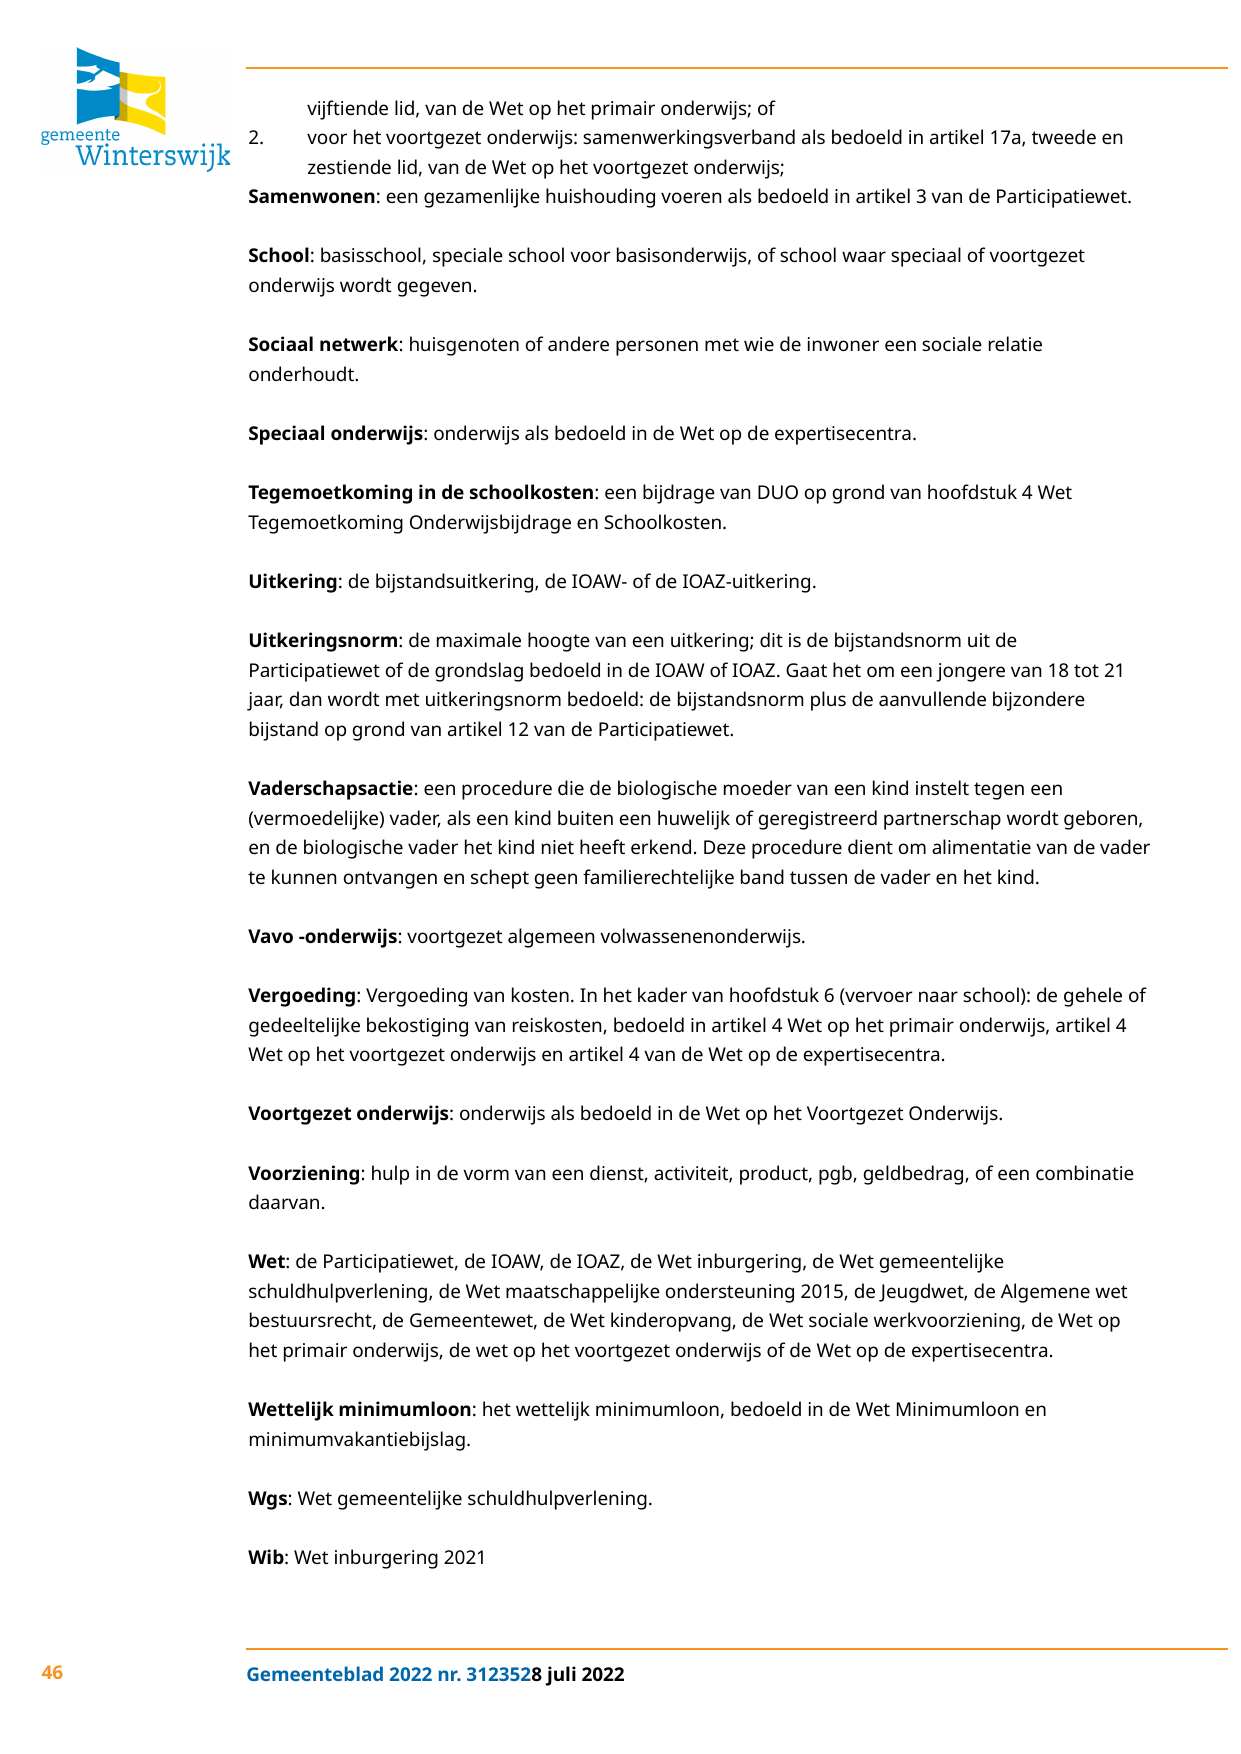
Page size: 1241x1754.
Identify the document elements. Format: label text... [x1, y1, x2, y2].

picture [225, 153, 231, 162]
text Sociaal netwerk: huisgenoten of andere personen met wie de inwoner een sociale relatie onderhoudt. [248, 331, 1152, 387]
list vijftiende lid, van de Wet op het primair onderwijs; of [248, 95, 1152, 121]
text Vaderschapsactie: een procedure die de biologische moeder van een kind instelt tegen een (vermoedelijke) vader, als een kind buiten een huwelijk of geregistreerd partnerschap wordt geboren, en de biologische vader het kind niet heeft erkend. Deze procedure dient om alimentatie van de vader te kunnen ontvangen en schept geen familierechtelijke band tussen de vader en het kind. [248, 775, 1152, 890]
text Voortgezet onderwijs: onderwijs als bedoeld in de Wet op het Voortgezet Onderwijs. [248, 1101, 1152, 1126]
list voor het voortgezet onderwijs: samenwerkingsverband als bedoeld in artikel 17a, tweede en zestiende lid, van de Wet op het voortgezet onderwijs; [248, 124, 1152, 180]
text Wet: de Participatiewet, de IOAW, de IOAZ, de Wet inburgering, de Wet gemeentelijke schuldhulpverlening, de Wet maatschappelijke ondersteuning 2015, de Jeugdwet, de Algemene wet bestuursrecht, de Gemeentewet, de Wet kinderopvang, de Wet sociale werkvoorziening, de Wet op het primair onderwijs, de wet op het voortgezet onderwijs of de Wet op de expertisecentra. [248, 1248, 1152, 1363]
text Uitkeringsnorm: de maximale hoogte van een uitkering; dit is de bijstandsnorm uit de Participatiewet of de grondslag bedoeld in de IOAW of IOAZ. Gaat het om een jongere van 18 tot 21 jaar, dan wordt met uitkeringsnorm bedoeld: de bijstandsnorm plus de aanvullende bijzondere bijstand op grond van artikel 12 van de Participatiewet. [248, 627, 1152, 742]
text Wib: Wet inburgering 2021 [248, 1544, 1152, 1570]
text Voorziening: hulp in de vorm van een dienst, activiteit, product, pgb, geldbedrag, of een combinatie daarvan. [248, 1160, 1152, 1215]
text Speciaal onderwijs: onderwijs als bedoeld in de Wet op de expertisecentra. [248, 420, 1152, 446]
text Tegemoetkoming in de schoolkosten: een bijdrage van DUO op grond van hoofdstuk 4 Wet Tegemoetkoming Onderwijsbijdrage en Schoolkosten. [248, 479, 1152, 535]
text School: basisschool, speciale school voor basisonderwijs, of school waar speciaal of voortgezet onderwijs wordt gegeven. [248, 243, 1152, 298]
text Wgs: Wet gemeentelijke schuldhulpverlening. [248, 1485, 1152, 1511]
text Samenwonen: een gezamenlijke huishouding voeren als bedoeld in artikel 3 van de Participatiewet. [248, 183, 1152, 209]
text Uitkering: de bijstandsuitkering, de IOAW- of de IOAZ-uitkering. [248, 568, 1152, 594]
text Wettelijk minimumloon: het wettelijk minimumloon, bedoeld in de Wet Minimumloon en minimumvakantiebijslag. [248, 1396, 1152, 1452]
text Vavo -onderwijs: voortgezet algemeen volwassenenonderwijs. [248, 923, 1152, 949]
text Vergoeding: Vergoeding van kosten. In het kader van hoofdstuk 6 (vervoer naar school): de gehele of gedeeltelijke bekostiging van reiskosten, bedoeld in artikel 4 Wet op het primair onderwijs, artikel 4 Wet op het voortgezet onderwijs en artikel 4 van de Wet op de expertisecentra. [248, 982, 1152, 1067]
picture [41, 47, 231, 172]
